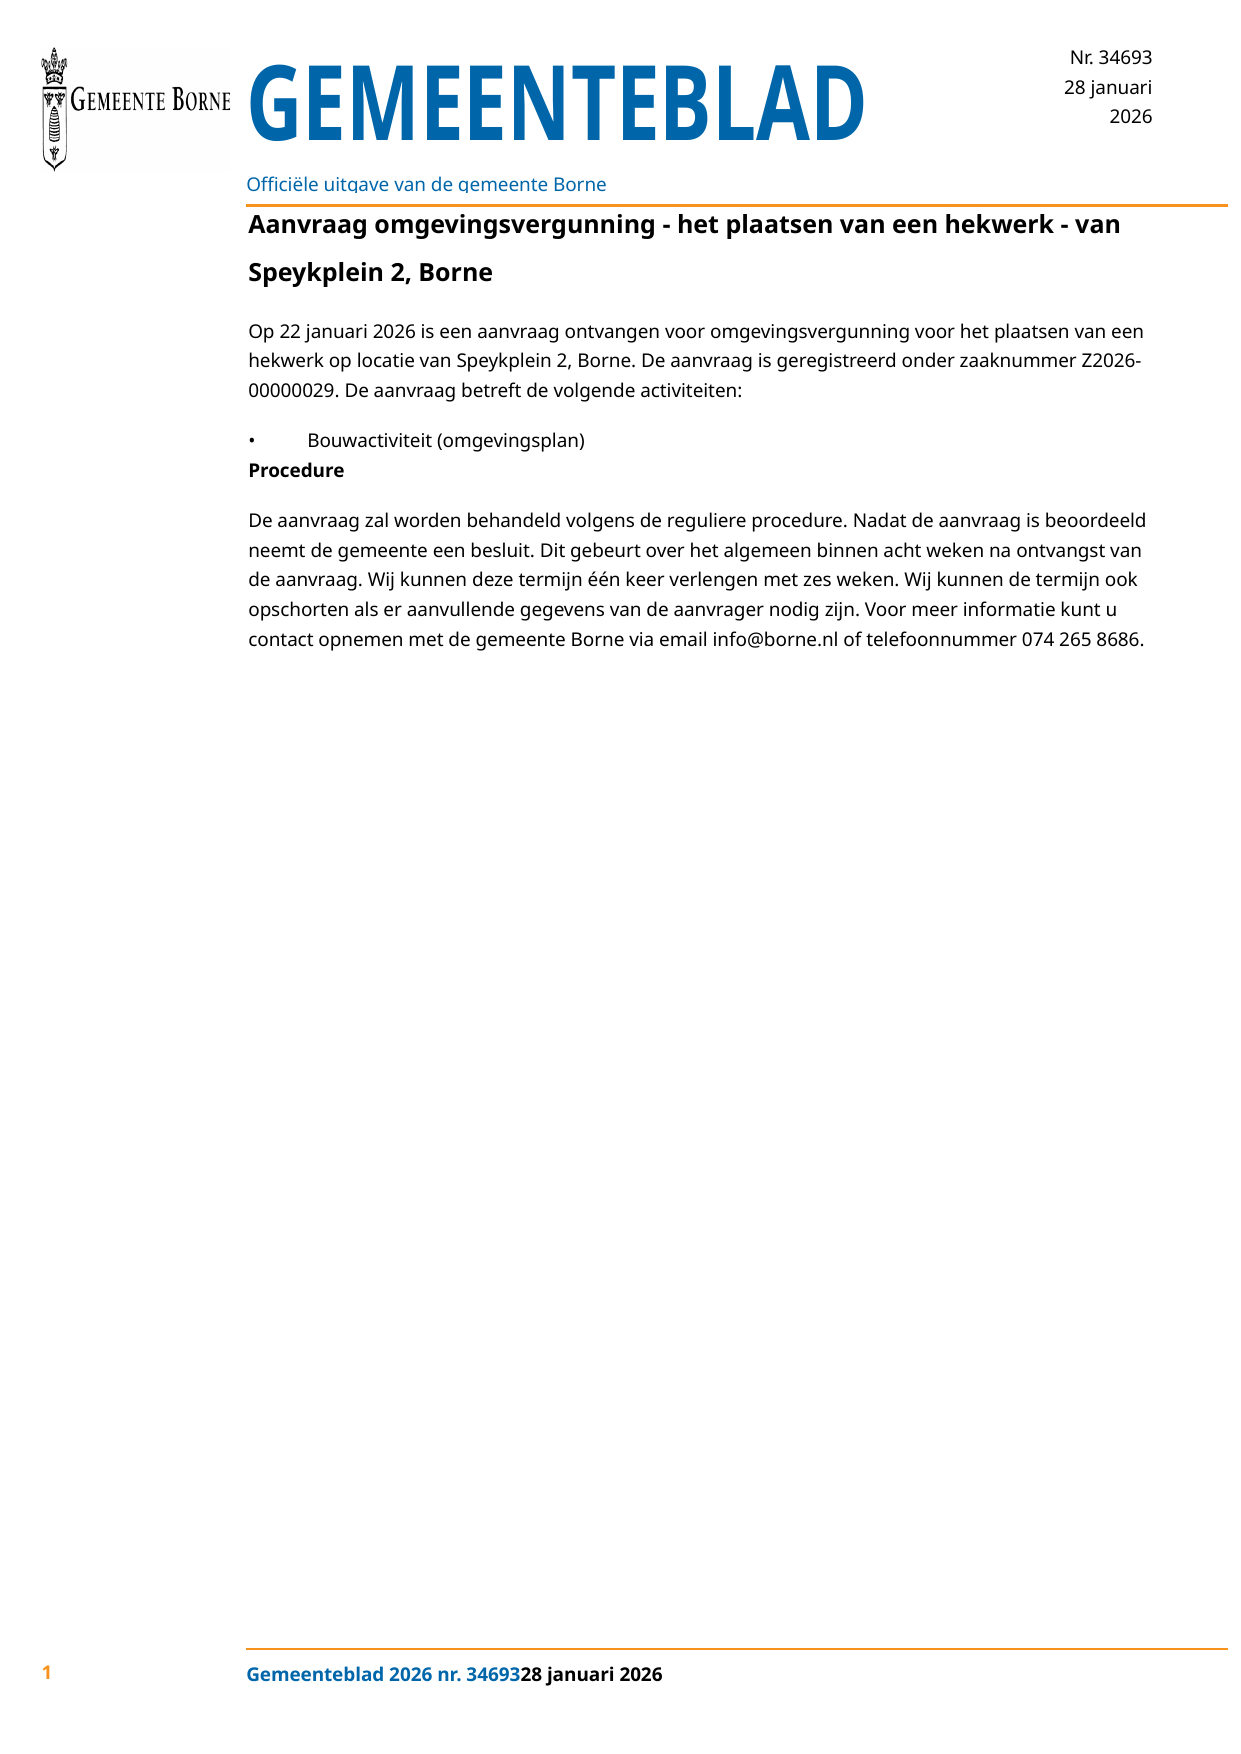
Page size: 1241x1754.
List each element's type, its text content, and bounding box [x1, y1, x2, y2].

text Aanvraag omgevingsvergunning - het plaatsen van een hekwerk - van Speykplein 2, Borne [248, 207, 1152, 288]
text Procedure [248, 457, 1152, 483]
list Bouwactiviteit (omgevingsplan) [248, 427, 1152, 453]
text De aanvraag zal worden behandeld volgens de reguliere procedure. Nadat de aanvraag is beoordeeld neemt de gemeente een besluit. Dit gebeurt over het algemeen binnen acht weken na ontvangst van de aanvraag. Wij kunnen deze termijn één keer verlengen met zes weken. Wij kunnen de termijn ook opschorten als er aanvullende gegevens van de aanvrager nodig zijn. Voor meer informatie kunt u contact opnemen met de gemeente Borne via email info@borne.nl of telefoonnummer 074 265 8686. [248, 507, 1152, 652]
text Op 22 januari 2026 is een aanvraag ontvangen voor omgevingsvergunning voor het plaatsen van een hekwerk op locatie van Speykplein 2, Borne. De aanvraag is geregistreerd onder zaaknummer Z2026-00000029. De aanvraag betreft de volgende activiteiten: [248, 318, 1152, 403]
picture [41, 47, 231, 172]
